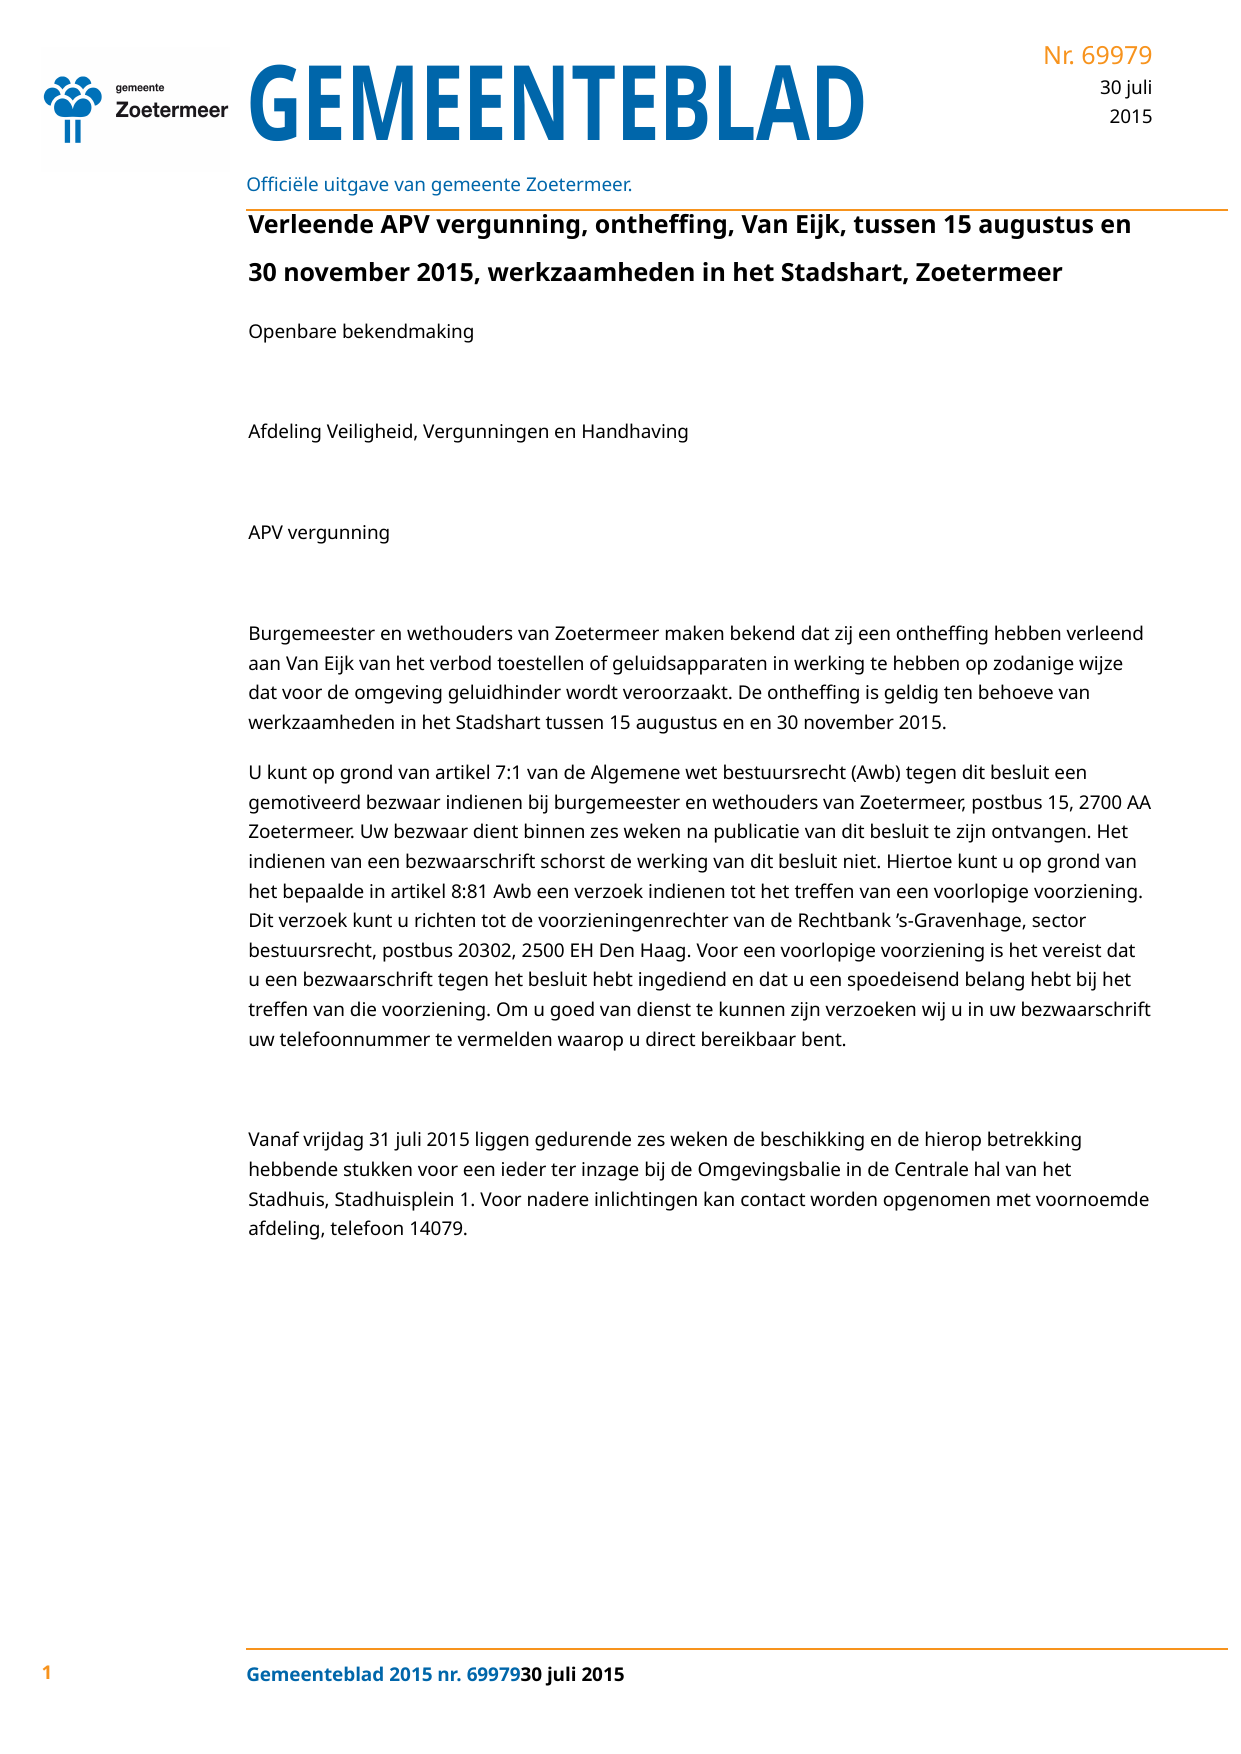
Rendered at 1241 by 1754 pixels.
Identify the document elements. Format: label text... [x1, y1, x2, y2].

text Afdeling Veiligheid, Vergunningen en Handhaving [248, 419, 1152, 444]
text U kunt op grond van artikel 7:1 van de Algemene wet bestuursrecht (Awb) tegen dit besluit een gemotiveerd bezwaar indienen bij burgemeester en wethouders van Zoetermeer, postbus 15, 2700 AA Zoetermeer. Uw bezwaar dient binnen zes weken na publicatie van dit besluit te zijn ontvangen. Het indienen van een bezwaarschrift schorst de werking van dit besluit niet. Hiertoe kunt u op grond van het bepaalde in artikel 8:81 Awb een verzoek indienen tot het treffen van een voorlopige voorziening. Dit verzoek kunt u richten tot de voorzieningenrechter van de Rechtbank ’s-Gravenhage, sector bestuursrecht, postbus 20302, 2500 EH Den Haag. Voor een voorlopige voorziening is het vereist dat u een bezwaarschrift tegen het besluit hebt ingediend en dat u een spoedeisend belang hebt bij het treffen van die voorziening. Om u goed van dienst te kunnen zijn verzoeken wij u in uw bezwaarschrift uw telefoonnummer te vermelden waarop u direct bereikbaar bent. [248, 759, 1152, 1052]
text Vanaf vrijdag 31 juli 2015 liggen gedurende zes weken de beschikking en de hierop betrekking hebbende stukken voor een ieder ter inzage bij de Omgevingsbalie in de Centrale hal van het Stadhuis, Stadhuisplein 1. Voor nadere inlichtingen kan contact worden opgenomen met voornoemde afdeling, telefoon 14079. [248, 1127, 1152, 1241]
text Verleende APV vergunning, ontheffing, Van Eijk, tussen 15 augustus en 30 november 2015, werkzaamheden in het Stadshart, Zoetermeer [248, 211, 1152, 288]
text Openbare bekendmaking [248, 318, 1152, 344]
text Burgemeester en wethouders van Zoetermeer maken bekend dat zij een ontheffing hebben verleend aan Van Eijk van het verbod toestellen of geluidsapparaten in werking te hebben op zodanige wijze dat voor de omgeving geluidhinder wordt veroorzaakt. De ontheffing is geldig ten behoeve van werkzaamheden in het Stadshart tussen 15 augustus en en 30 november 2015. [248, 620, 1152, 735]
text APV vergunning [248, 519, 1152, 545]
picture [41, 47, 231, 172]
